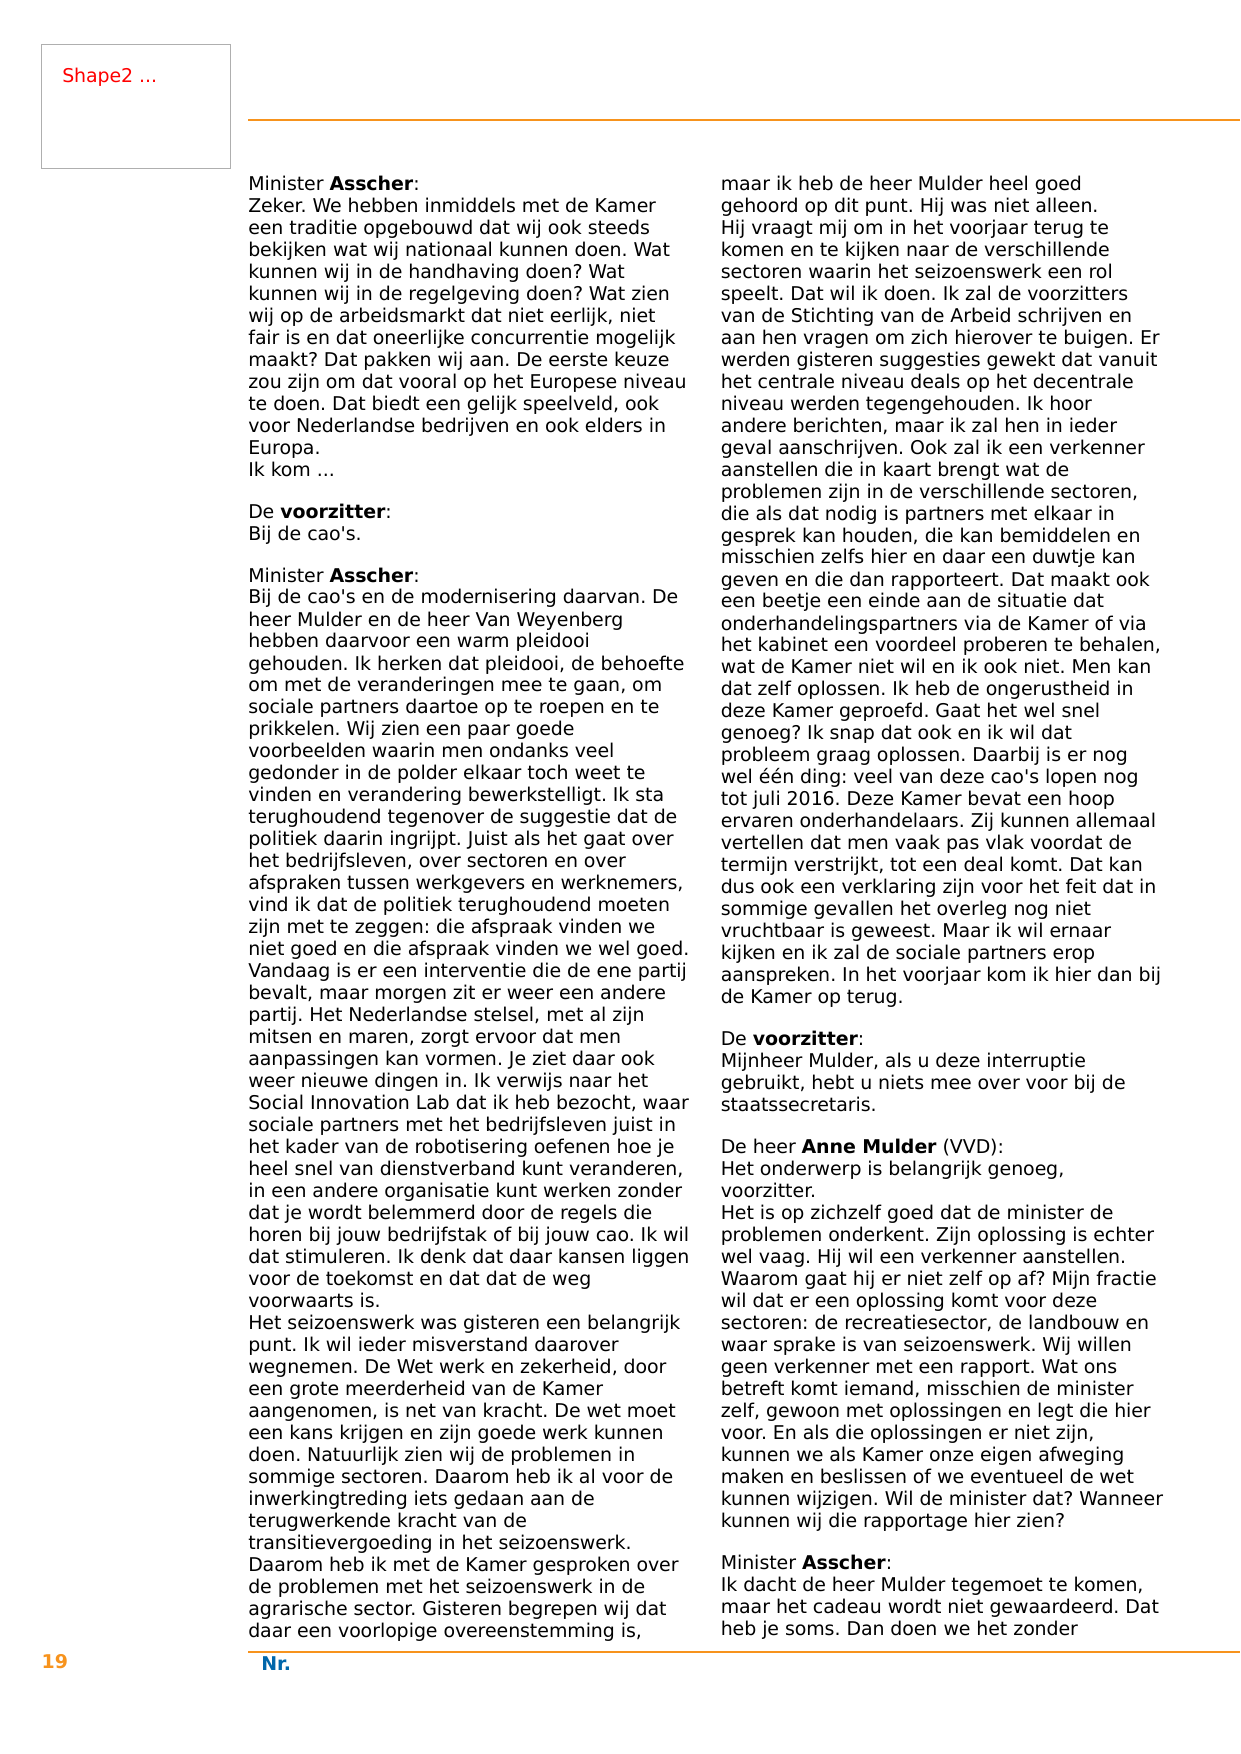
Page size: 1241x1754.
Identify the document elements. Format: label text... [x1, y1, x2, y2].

text Minister Asscher: [248, 564, 691, 586]
text maar ik heb de heer Mulder heel goed gehoord op dit punt. Hij was niet alleen. [721, 173, 1163, 217]
text Minister Asscher: [721, 1552, 1163, 1573]
text Hij vraagt mij om in het voorjaar terug te komen en te kijken naar de verschillende sectoren waarin het seizoenswerk een rol speelt. Dat wil ik doen. Ik zal de voorzitters van de Stichting van de Arbeid schrijven en aan hen vragen om zich hierover te buigen. Er werden gisteren suggesties gewekt dat vanuit het centrale niveau deals op het decentrale niveau werden tegengehouden. Ik hoor andere berichten, maar ik zal hen in ieder geval aanschrijven. Ook zal ik een verkenner aanstellen die in kaart brengt wat de problemen zijn in de verschillende sectoren, die als dat nodig is partners met elkaar in gesprek kan houden, die kan bemiddelen en misschien zelfs hier en daar een duwtje kan geven en die dan rapporteert. Dat maakt ook een beetje een einde aan de situatie dat onderhandelingspartners via de Kamer of via het kabinet een voordeel proberen te behalen, wat de Kamer niet wil en ik ook niet. Men kan dat zelf oplossen. Ik heb de ongerustheid in deze Kamer geproefd. Gaat het wel snel genoeg? Ik snap dat ook en ik wil dat probleem graag oplossen. Daarbij is er nog wel één ding: veel van deze cao's lopen nog tot juli 2016. Deze Kamer bevat een hoop ervaren onderhandelaars. Zij kunnen allemaal vertellen dat men vaak pas vlak voordat de termijn verstrijkt, tot een deal komt. Dat kan dus ook een verklaring zijn voor het feit dat in sommige gevallen het overleg nog niet vruchtbaar is geweest. Maar ik wil ernaar kijken en ik zal de sociale partners erop aanspreken. In het voorjaar kom ik hier dan bij de Kamer op terug. [721, 217, 1163, 1008]
text De heer Anne Mulder (VVD): [721, 1136, 1163, 1158]
text Bij de cao's. [248, 522, 691, 544]
text Ik dacht de heer Mulder tegemoet te komen, maar het cadeau wordt niet gewaardeerd. Dat heb je soms. Dan doen we het zonder [721, 1573, 1163, 1639]
text Ik kom ... [248, 458, 691, 481]
text Het onderwerp is belangrijk genoeg, voorzitter. [721, 1158, 1163, 1202]
text Mijnheer Mulder, als u deze interruptie gebruikt, hebt u niets mee over voor bij de staatssecretaris. [721, 1050, 1163, 1116]
text Het seizoenswerk was gisteren een belangrijk punt. Ik wil ieder misverstand daarover wegnemen. De Wet werk en zekerheid, door een grote meerderheid van de Kamer aangenomen, is net van kracht. De wet moet een kans krijgen en zijn goede werk kunnen doen. Natuurlijk zien wij de problemen in sommige sectoren. Daarom heb ik al voor de inwerkingtreding iets gedaan aan de terugwerkende kracht van de transitievergoeding in het seizoenswerk. Daarom heb ik met de Kamer gesproken over de problemen met het seizoenswerk in de agrarische sector. Gisteren begrepen wij dat daar een voorlopige overeenstemming is, [248, 1312, 691, 1641]
text Minister Asscher: [248, 173, 691, 195]
text De voorzitter: [721, 1028, 1163, 1050]
text Zeker. We hebben inmiddels met de Kamer een traditie opgebouwd dat wij ook steeds bekijken wat wij nationaal kunnen doen. Wat kunnen wij in de handhaving doen? Wat kunnen wij in de regelgeving doen? Wat zien wij op de arbeidsmarkt dat niet eerlijk, niet fair is en dat oneerlijke concurrentie mogelijk maakt? Dat pakken wij aan. De eerste keuze zou zijn om dat vooral op het Europese niveau te doen. Dat biedt een gelijk speelveld, ook voor Nederlandse bedrijven en ook elders in Europa. [248, 195, 691, 458]
text Het is op zichzelf goed dat de minister de problemen onderkent. Zijn oplossing is echter wel vaag. Hij wil een verkenner aanstellen. Waarom gaat hij er niet zelf op af? Mijn fractie wil dat er een oplossing komt voor deze sectoren: de recreatiesector, de landbouw en waar sprake is van seizoenswerk. Wij willen geen verkenner met een rapport. Wat ons betreft komt iemand, misschien de minister zelf, gewoon met oplossingen en legt die hier voor. En als die oplossingen er niet zijn, kunnen we als Kamer onze eigen afweging maken en beslissen of we eventueel de wet kunnen wijzigen. Wil de minister dat? Wanneer kunnen wij die rapportage hier zien? [721, 1202, 1163, 1532]
text De voorzitter: [248, 501, 691, 522]
text Bij de cao's en de modernisering daarvan. De heer Mulder en de heer Van Weyenberg hebben daarvoor een warm pleidooi gehouden. Ik herken dat pleidooi, de behoefte om met de veranderingen mee te gaan, om sociale partners daartoe op te roepen en te prikkelen. Wij zien een paar goede voorbeelden waarin men ondanks veel gedonder in de polder elkaar toch weet te vinden en verandering bewerkstelligt. Ik sta terughoudend tegenover de suggestie dat de politiek daarin ingrijpt. Juist als het gaat over het bedrijfsleven, over sectoren en over afspraken tussen werkgevers en werknemers, vind ik dat de politiek terughoudend moeten zijn met te zeggen: die afspraak vinden we niet goed en die afspraak vinden we wel goed. Vandaag is er een interventie die de ene partij bevalt, maar morgen zit er weer een andere partij. Het Nederlandse stelsel, met al zijn mitsen en maren, zorgt ervoor dat men aanpassingen kan vormen. Je ziet daar ook weer nieuwe dingen in. Ik verwijs naar het Social Innovation Lab dat ik heb bezocht, waar sociale partners met het bedrijfsleven juist in het kader van de robotisering oefenen hoe je heel snel van dienstverband kunt veranderen, in een andere organisatie kunt werken zonder dat je wordt belemmerd door de regels die horen bij jouw bedrijfstak of bij jouw cao. Ik wil dat stimuleren. Ik denk dat daar kansen liggen voor de toekomst en dat dat de weg voorwaarts is. [248, 586, 691, 1312]
